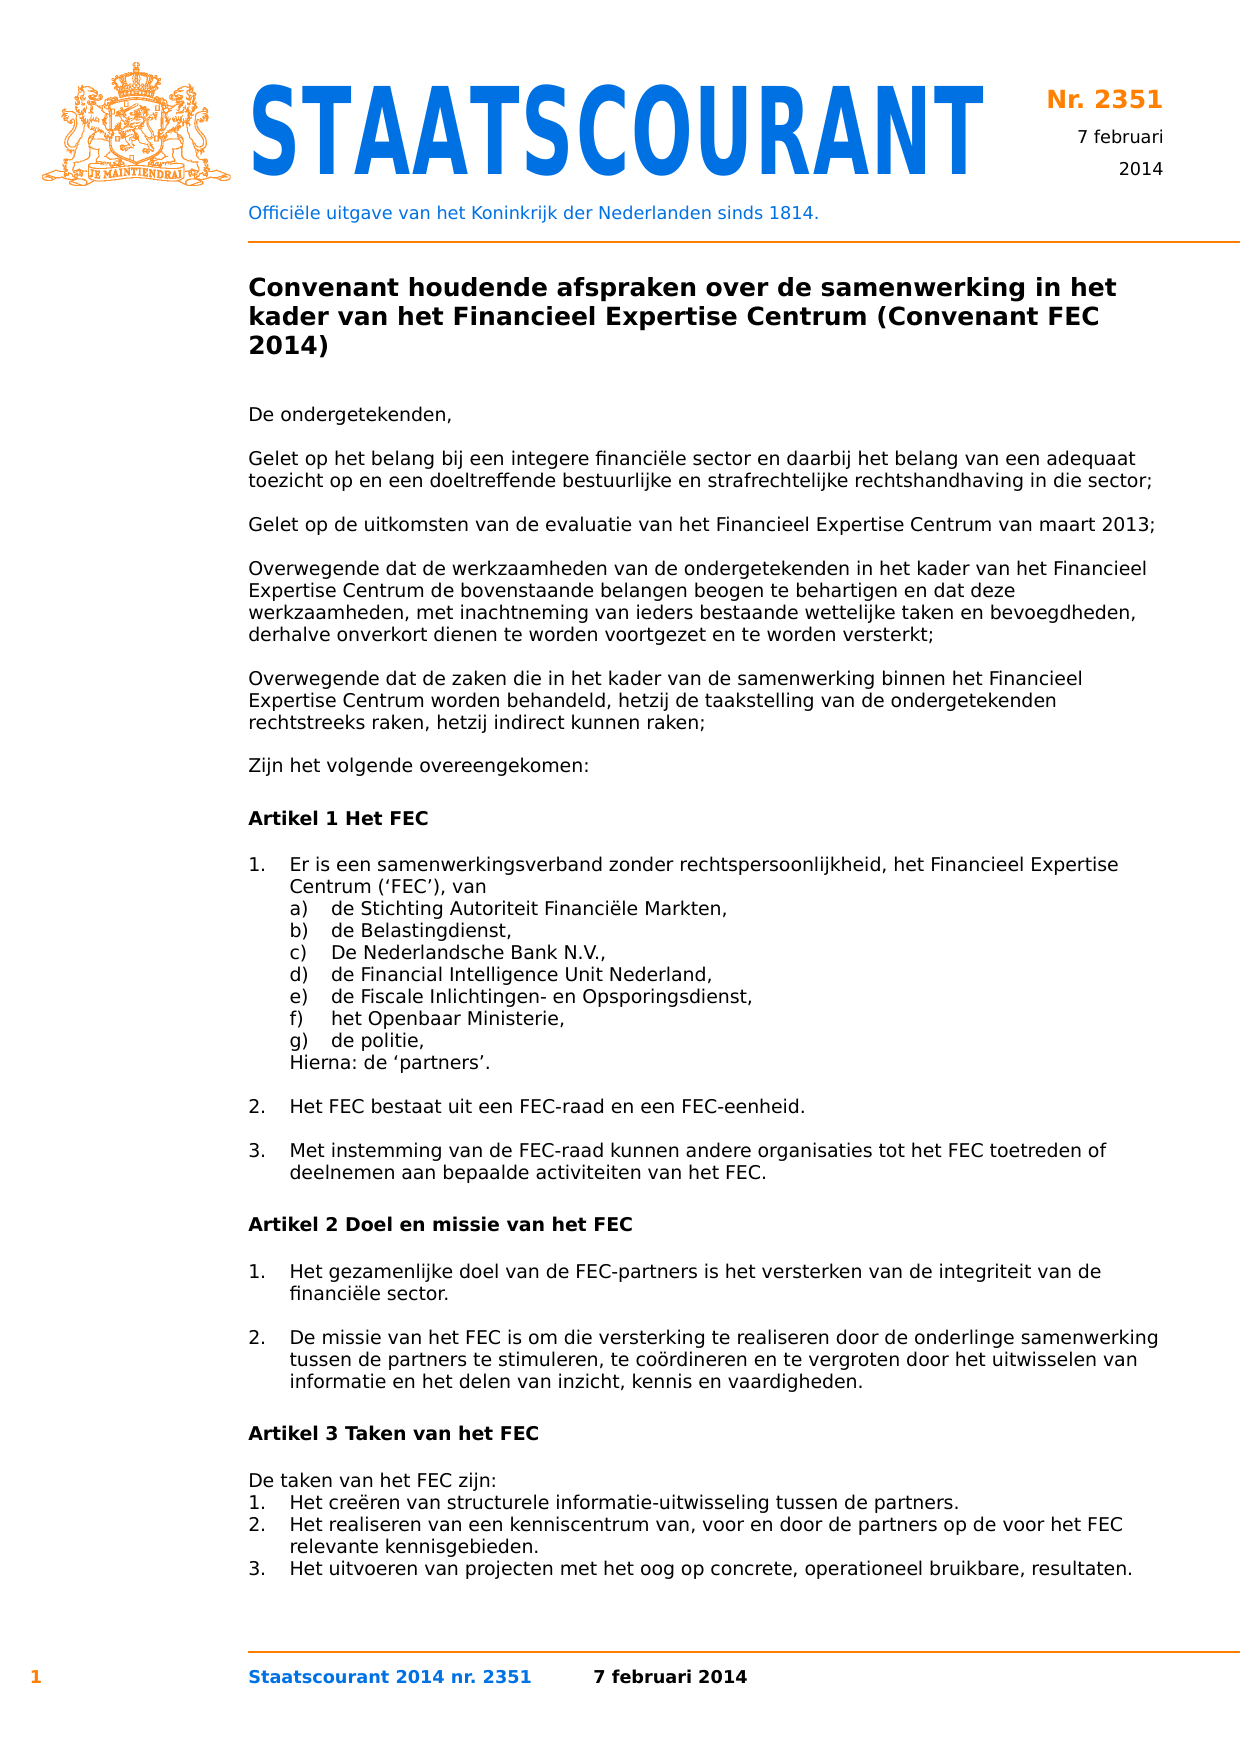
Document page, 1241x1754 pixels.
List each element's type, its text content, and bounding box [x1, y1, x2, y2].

text c) De Nederlandsche Bank N.V., [289, 942, 1163, 964]
text d) de Financial Intelligence Unit Nederland, [289, 964, 1163, 986]
text De taken van het FEC zijn: [248, 1469, 1163, 1492]
text Overwegende dat de werkzaamheden van de ondergetekenden in het kader van het Financieel Expertise Centrum de bovenstaande belangen beogen te behartigen en dat deze werkzaamheden, met inachtneming van ieders bestaande wettelijke taken en bevoegdheden, derhalve onverkort dienen te worden voortgezet en te worden versterkt; [248, 558, 1163, 646]
text Gelet op de uitkomsten van de evaluatie van het Financieel Expertise Centrum van maart 2013; [248, 514, 1163, 536]
text b) de Belastingdienst, [289, 920, 1163, 942]
text f) het Openbaar Ministerie, [289, 1008, 1163, 1030]
text 2. Het realiseren van een kenniscentrum van, voor en door de partners op de voor het FEC relevante kennisgebieden. [248, 1513, 1163, 1557]
text Zijn het volgende overeengekomen: [248, 755, 1163, 777]
table_cell Officiële uitgave van het Koninkrijk der Nederlanden sinds 1814. [248, 203, 1240, 241]
table_cell 2014 [998, 153, 1240, 203]
text a) de Stichting Autoriteit Financiële Markten, [289, 898, 1163, 920]
text 3. Het uitvoeren van projecten met het oog op concrete, operationeel bruikbare, resultaten. [248, 1557, 1163, 1579]
text De ondergetekenden, [248, 404, 1163, 426]
text 3. Met instemming van de FEC-raad kunnen andere organisaties tot het FEC toetreden of deelnemen aan bepaalde activiteiten van het FEC. [248, 1140, 1163, 1184]
text e) de Fiscale Inlichtingen- en Opsporingsdienst, [289, 986, 1163, 1008]
text 2. De missie van het FEC is om die versterking te realiseren door de onderlinge samenwerking tussen de partners te stimuleren, te coördineren en te vergroten door het uitwisselen van informatie en het delen van inzicht, kennis en vaardigheden. [248, 1327, 1163, 1393]
text 1. Er is een samenwerkingsverband zonder rechtspersoonlijkheid, het Financieel Expertise Centrum (‘FEC’), van [248, 854, 1163, 898]
subtitle Artikel 3 Taken van het FEC [248, 1423, 1163, 1444]
text Overwegende dat de zaken die in het kader van de samenwerking binnen het Financieel Expertise Centrum worden behandeld, hetzij de taakstelling van de ondergetekenden rechtstreeks raken, hetzij indirect kunnen raken; [248, 668, 1163, 733]
text 2. Het FEC bestaat uit een FEC-raad en een FEC-eenheid. [248, 1096, 1163, 1118]
text 1. Het creëren van structurele informatie-uitwisseling tussen de partners. [248, 1492, 1163, 1513]
subtitle Artikel 2 Doel en missie van het FEC [248, 1214, 1163, 1236]
text Hierna: de ‘partners’. [289, 1052, 1163, 1074]
table_header [25, 62, 248, 241]
table_cell 7 februari [998, 121, 1240, 153]
picture [41, 62, 231, 186]
subtitle Artikel 1 Het FEC [248, 807, 1163, 829]
table_header Nr. 2351 [998, 62, 1240, 121]
table_header STAATSCOURANT [248, 62, 998, 203]
subtitle Convenant houdende afspraken over de samenwerking in het kader van het Financieel Expertise Centrum (Convenant FEC 2014) [248, 273, 1163, 361]
text Gelet op het belang bij een integere financiële sector en daarbij het belang van een adequaat toezicht op en een doeltreffende bestuurlijke en strafrechtelijke rechtshandhaving in die sector; [248, 448, 1163, 492]
text 1. Het gezamenlijke doel van de FEC-partners is het versterken van de integriteit van de financiële sector. [248, 1261, 1163, 1305]
text g) de politie, [289, 1030, 1163, 1052]
